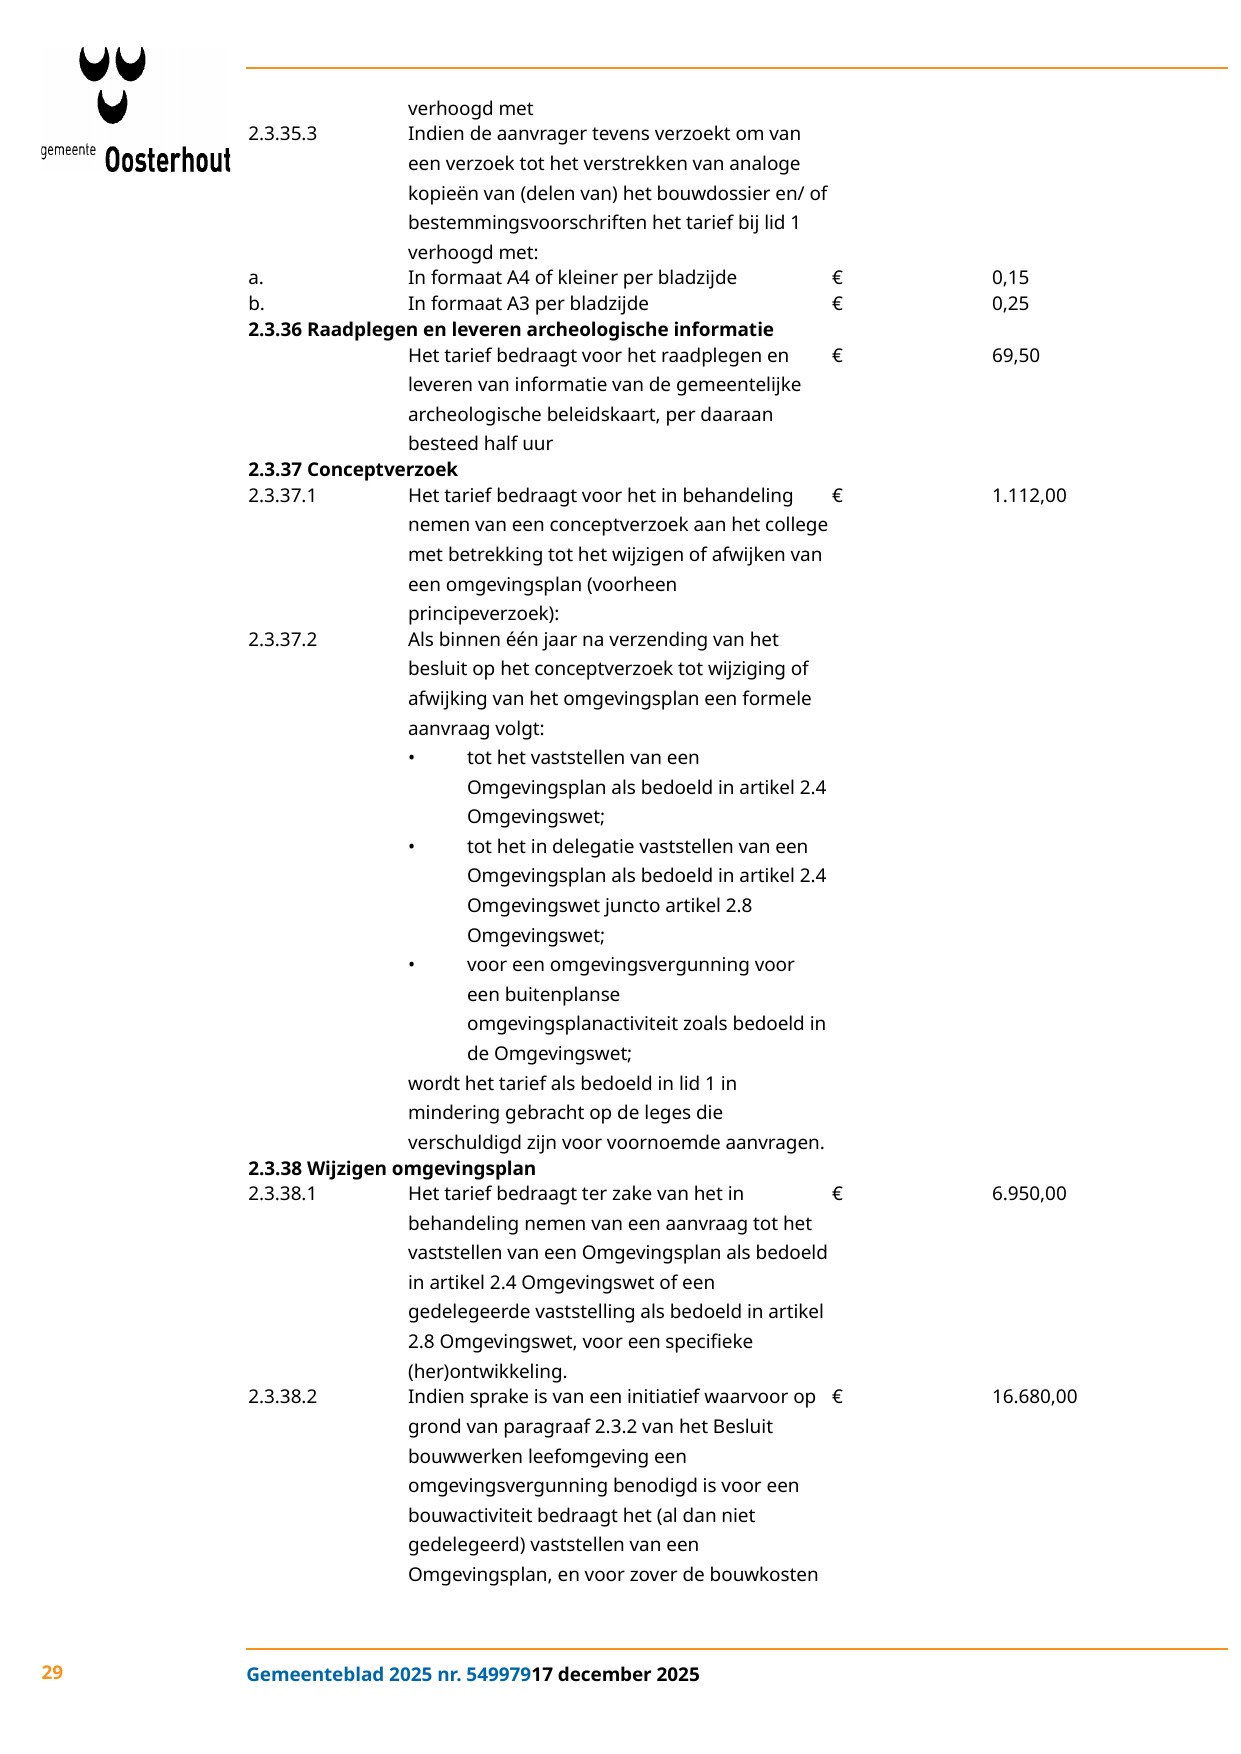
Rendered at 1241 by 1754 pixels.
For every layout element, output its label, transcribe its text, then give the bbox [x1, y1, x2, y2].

table_cell [992, 95, 1152, 121]
table_cell Het tarief bedraagt ter zake van het in behandeling nemen van een aanvraag tot het vaststellen van een Omgevingsplan als bedoeld in artikel 2.4 Omgevingswet of een gedelegeerde vaststelling als bedoeld in artikel 2.8 Omgevingswet, voor een specifieke (her)ontwikkeling. [408, 1180, 832, 1384]
table_cell 2.3.37.2 [248, 626, 408, 1155]
table_cell [992, 1155, 1152, 1180]
table_cell [992, 456, 1152, 482]
table_cell Indien sprake is van een initiatief waarvoor op grond van paragraaf 2.3.2 van het Besluit bouwwerken leefomgeving een omgevingsvergunning benodigd is voor een bouwactiviteit bedraagt het (al dan niet gedelegeerd) vaststellen van een Omgevingsplan, en voor zover de bouwkosten [408, 1384, 832, 1587]
table_cell 2.3.35.3 [248, 121, 408, 264]
table_cell 16.680,00 [992, 1384, 1152, 1587]
table_cell 0,25 [992, 290, 1152, 316]
table_cell Indien de aanvrager tevens verzoekt om van een verzoek tot het verstrekken van analoge kopieën van (delen van) het bouwdossier en/ of bestemmingsvoorschriften het tarief bij lid 1 verhoogd met: [408, 121, 832, 264]
table_cell [832, 456, 992, 482]
table_cell € [832, 482, 992, 626]
table_cell € [832, 342, 992, 456]
table_cell Het tarief bedraagt voor het in behandeling nemen van een conceptverzoek aan het college met betrekking tot het wijzigen of afwijken van een omgevingsplan (voorheen principeverzoek): [408, 482, 832, 626]
table_cell 1.112,00 [992, 482, 1152, 626]
table_cell [248, 95, 408, 121]
table_cell € [832, 265, 992, 290]
table_cell [832, 121, 992, 264]
table_cell Het tarief bedraagt voor het raadplegen en leveren van informatie van de gemeentelijke archeologische beleidskaart, per daaraan besteed half uur [408, 342, 832, 456]
table_cell € [832, 290, 992, 316]
table_cell 0,15 [992, 265, 1152, 290]
table_cell Als binnen één jaar na verzending van het besluit op het conceptverzoek tot wijziging of afwijking van het omgevingsplan een formele aanvraag volgt: tot het vaststellen van een Omgevingsplan als bedoeld in artikel 2.4 Omgevingswet; tot het in delegatie vaststellen van een Omgevingsplan als bedoeld in artikel 2.4 Omgevingswet juncto artikel 2.8 Omgevingswet; voor een omgevingsvergunning voor een buitenplanse omgevingsplanactiviteit zoals bedoeld in de Omgevingswet; wordt het tarief als bedoeld in lid 1 in mindering gebracht op de leges die verschuldigd zijn voor voornoemde aanvragen. [408, 626, 832, 1155]
picture [41, 47, 231, 172]
table_cell [248, 342, 408, 456]
table_cell verhoogd met [408, 95, 832, 121]
table_cell 2.3.38.1 [248, 1180, 408, 1384]
table_cell € [832, 1180, 992, 1384]
table_cell [992, 121, 1152, 264]
table_cell 2.3.37.1 [248, 482, 408, 626]
table_cell b. [248, 290, 408, 316]
table_cell In formaat A4 of kleiner per bladzijde [408, 265, 832, 290]
table_cell [832, 626, 992, 1155]
table_cell [992, 316, 1152, 342]
table_cell [832, 1155, 992, 1180]
table_cell In formaat A3 per bladzijde [408, 290, 832, 316]
table_cell 2.3.38 Wijzigen omgevingsplan [248, 1155, 832, 1180]
table_cell [832, 316, 992, 342]
table_cell a. [248, 265, 408, 290]
table_cell 2.3.37 Conceptverzoek [248, 456, 832, 482]
table_cell [992, 626, 1152, 1155]
table_cell € [832, 1384, 992, 1587]
table_cell [832, 95, 992, 121]
table_cell 6.950,00 [992, 1180, 1152, 1384]
table_cell 2.3.36 Raadplegen en leveren archeologische informatie [248, 316, 832, 342]
table_cell 69,50 [992, 342, 1152, 456]
table_cell 2.3.38.2 [248, 1384, 408, 1587]
